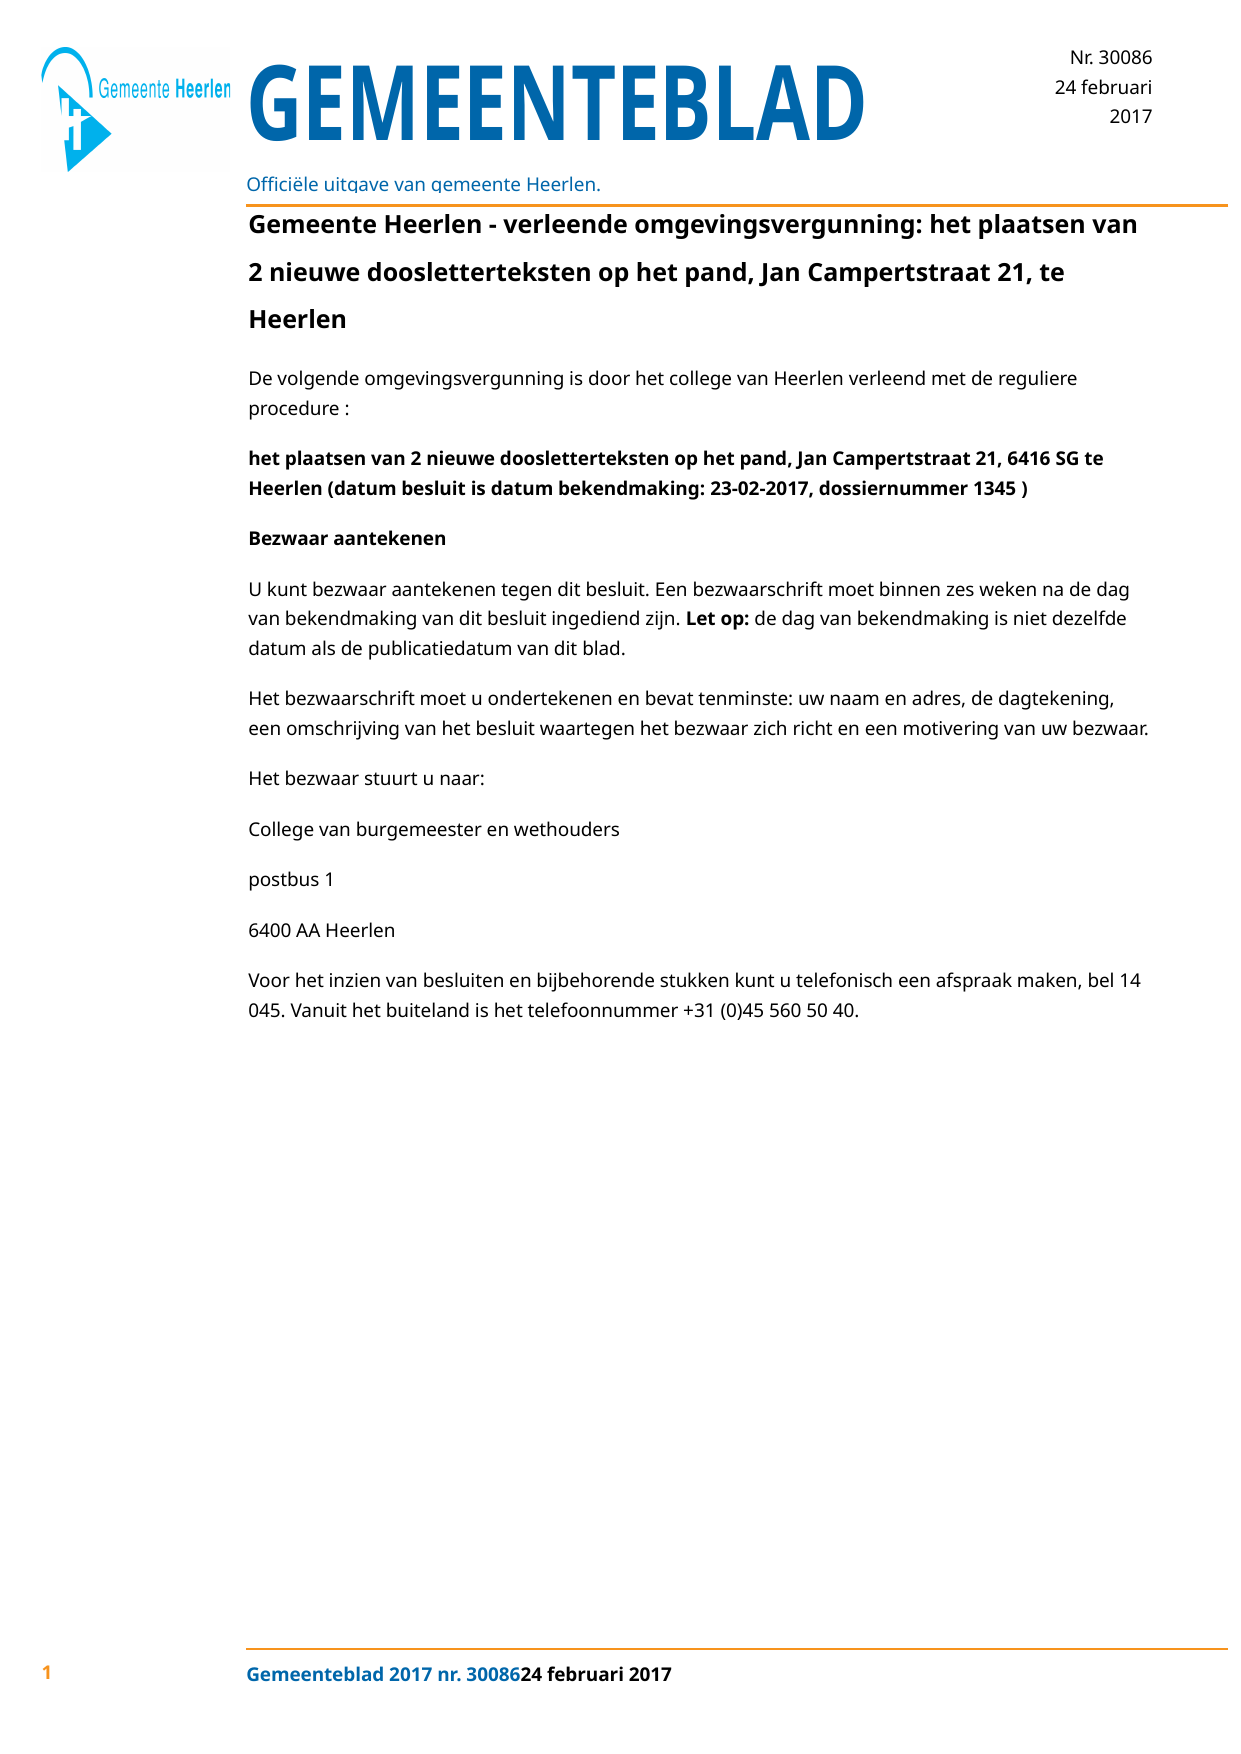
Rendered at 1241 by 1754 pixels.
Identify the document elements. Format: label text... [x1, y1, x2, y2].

text Het bezwaarschrift moet u ondertekenen en bevat tenminste: uw naam en adres, de dagtekening, een omschrijving van het besluit waartegen het bezwaar zich richt en een motivering van uw bezwaar. [248, 686, 1152, 741]
text De volgende omgevingsvergunning is door het college van Heerlen verleend met de reguliere procedure : [248, 366, 1152, 421]
picture [41, 47, 58, 70]
picture [41, 47, 231, 172]
text 6400 AA Heerlen [248, 917, 1152, 942]
text Gemeente Heerlen - verleende omgevingsvergunning: het plaatsen van 2 nieuwe doosletterteksten op het pand, Jan Campertstraat 21, te Heerlen [248, 207, 1152, 336]
text Voor het inzien van besluiten en bijbehorende stukken kunt u telefonisch een afspraak maken, bel 14 045. Vanuit het buiteland is het telefoonnummer +31 (0)45 560 50 40. [248, 967, 1152, 1022]
text Bezwaar aantekenen [248, 526, 1152, 551]
text het plaatsen van 2 nieuwe doosletterteksten op het pand, Jan Campertstraat 21, 6416 SG te Heerlen (datum besluit is datum bekendmaking: 23-02-2017, dossiernummer 1345 ) [248, 446, 1152, 501]
text U kunt bezwaar aantekenen tegen dit besluit. Een bezwaarschrift moet binnen zes weken na de dag van bekendmaking van dit besluit ingediend zijn. Let op: de dag van bekendmaking is niet dezelfde datum als de publicatiedatum van dit blad. [248, 576, 1152, 661]
text Het bezwaar stuurt u naar: [248, 766, 1152, 791]
text College van burgemeester en wethouders [248, 816, 1152, 842]
text postbus 1 [248, 866, 1152, 892]
